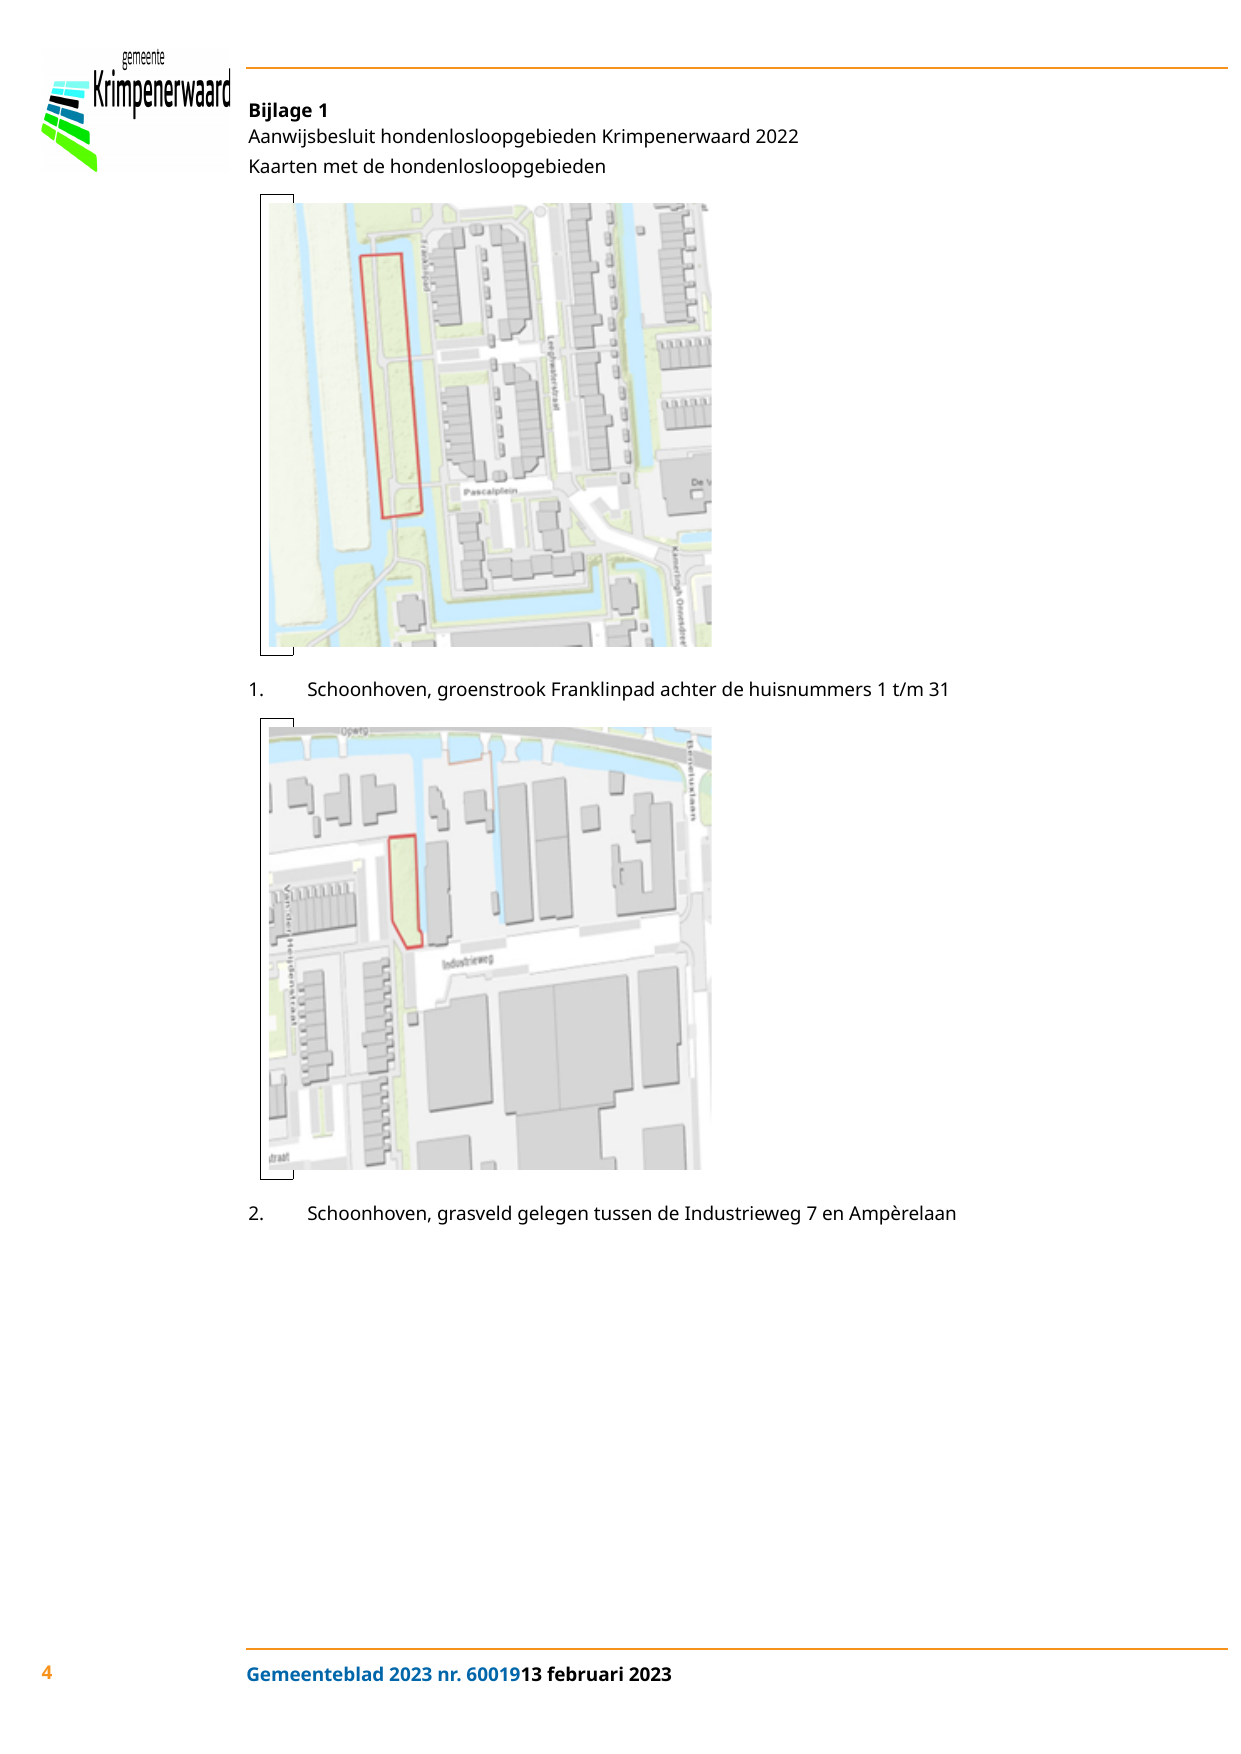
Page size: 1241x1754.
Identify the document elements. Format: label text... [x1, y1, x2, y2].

list Schoonhoven, groenstrook Franklinpad achter de huisnummers 1 t/m 31 [248, 677, 1152, 702]
text Kaarten met de hondenlosloopgebieden [248, 153, 1152, 179]
list Schoonhoven, grasveld gelegen tussen de Industrieweg 7 en Ampèrelaan [248, 1200, 1152, 1226]
text Aanwijsbesluit hondenlosloopgebieden Krimpenerwaard 2022 [248, 123, 1152, 149]
picture [41, 47, 231, 172]
picture [268, 727, 712, 1170]
text Bijlage 1 [248, 95, 1152, 123]
picture [268, 203, 712, 647]
